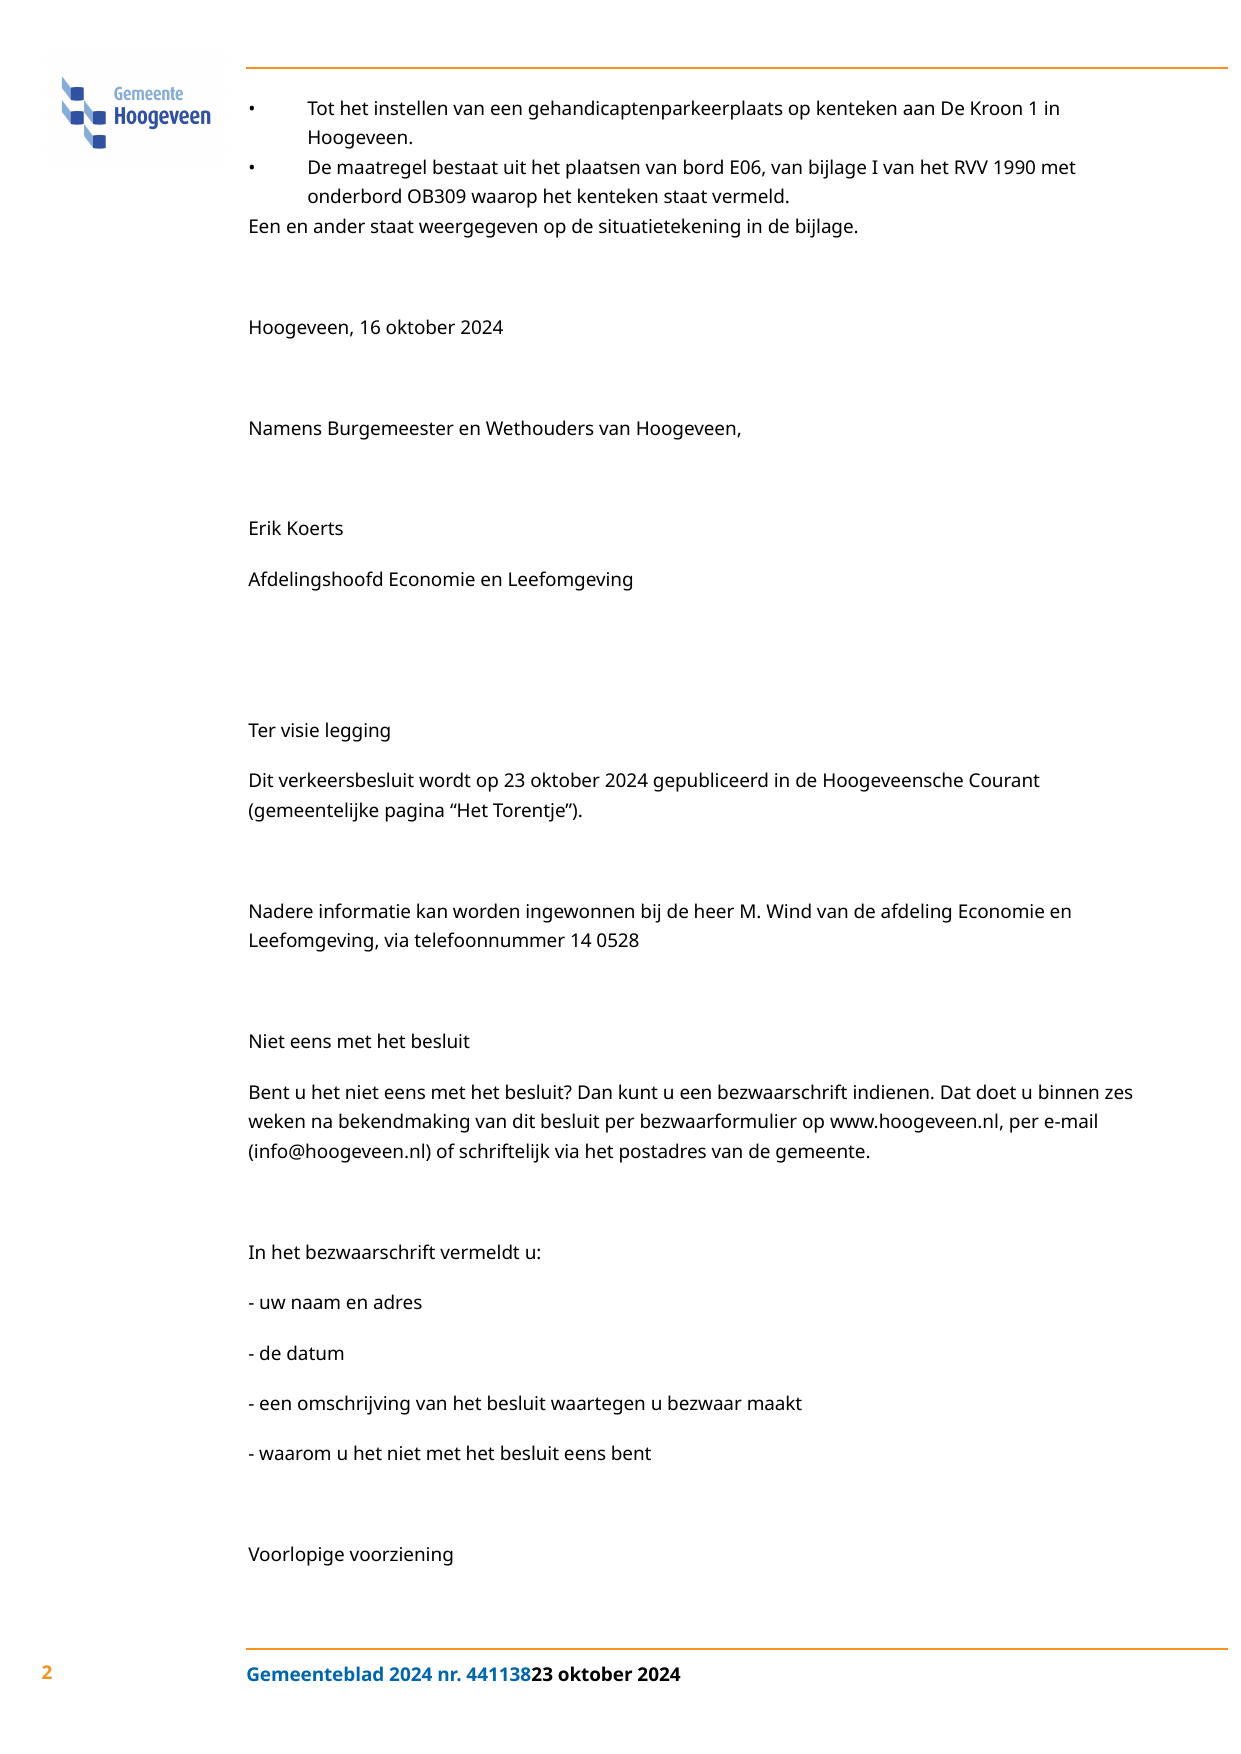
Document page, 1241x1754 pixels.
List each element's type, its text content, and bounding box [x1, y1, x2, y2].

text Een en ander staat weergegeven op de situatietekening in de bijlage. [248, 213, 1152, 239]
text - uw naam en adres [248, 1289, 1152, 1315]
list De maatregel bestaat uit het plaatsen van bord E06, van bijlage I van het RVV 1990 met onderbord OB309 waarop het kenteken staat vermeld. [248, 154, 1152, 209]
text - de datum [248, 1340, 1152, 1366]
text Ter visie legging [248, 717, 1152, 743]
text Erik Koerts [248, 516, 1152, 541]
text Afdelingshoofd Economie en Leefomgeving [248, 566, 1152, 592]
text - waarom u het niet met het besluit eens bent [248, 1441, 1152, 1466]
text Niet eens met het besluit [248, 1028, 1152, 1054]
text Nadere informatie kan worden ingewonnen bij de heer M. Wind van de afdeling Economie en Leefomgeving, via telefoonnummer 14 0528 [248, 898, 1152, 953]
text Voorlopige voorziening [248, 1541, 1152, 1567]
text Dit verkeersbesluit wordt op 23 oktober 2024 gepubliceerd in de Hoogeveensche Courant (gemeentelijke pagina “Het Torentje”). [248, 768, 1152, 823]
text - een omschrijving van het besluit waartegen u bezwaar maakt [248, 1390, 1152, 1416]
text Namens Burgemeester en Wethouders van Hoogeveen, [248, 415, 1152, 441]
text Bent u het niet eens met het besluit? Dan kunt u een bezwaarschrift indienen. Dat doet u binnen zes weken na bekendmaking van dit besluit per bezwaarformulier op www.hoogeveen.nl, per e-mail (info@hoogeveen.nl) of schriftelijk via het postadres van de gemeente. [248, 1079, 1152, 1164]
picture [41, 47, 231, 172]
text In het bezwaarschrift vermeldt u: [248, 1239, 1152, 1265]
list Tot het instellen van een gehandicaptenparkeerplaats op kenteken aan De Kroon 1 in Hoogeveen. [248, 95, 1152, 150]
text Hoogeveen, 16 oktober 2024 [248, 314, 1152, 340]
